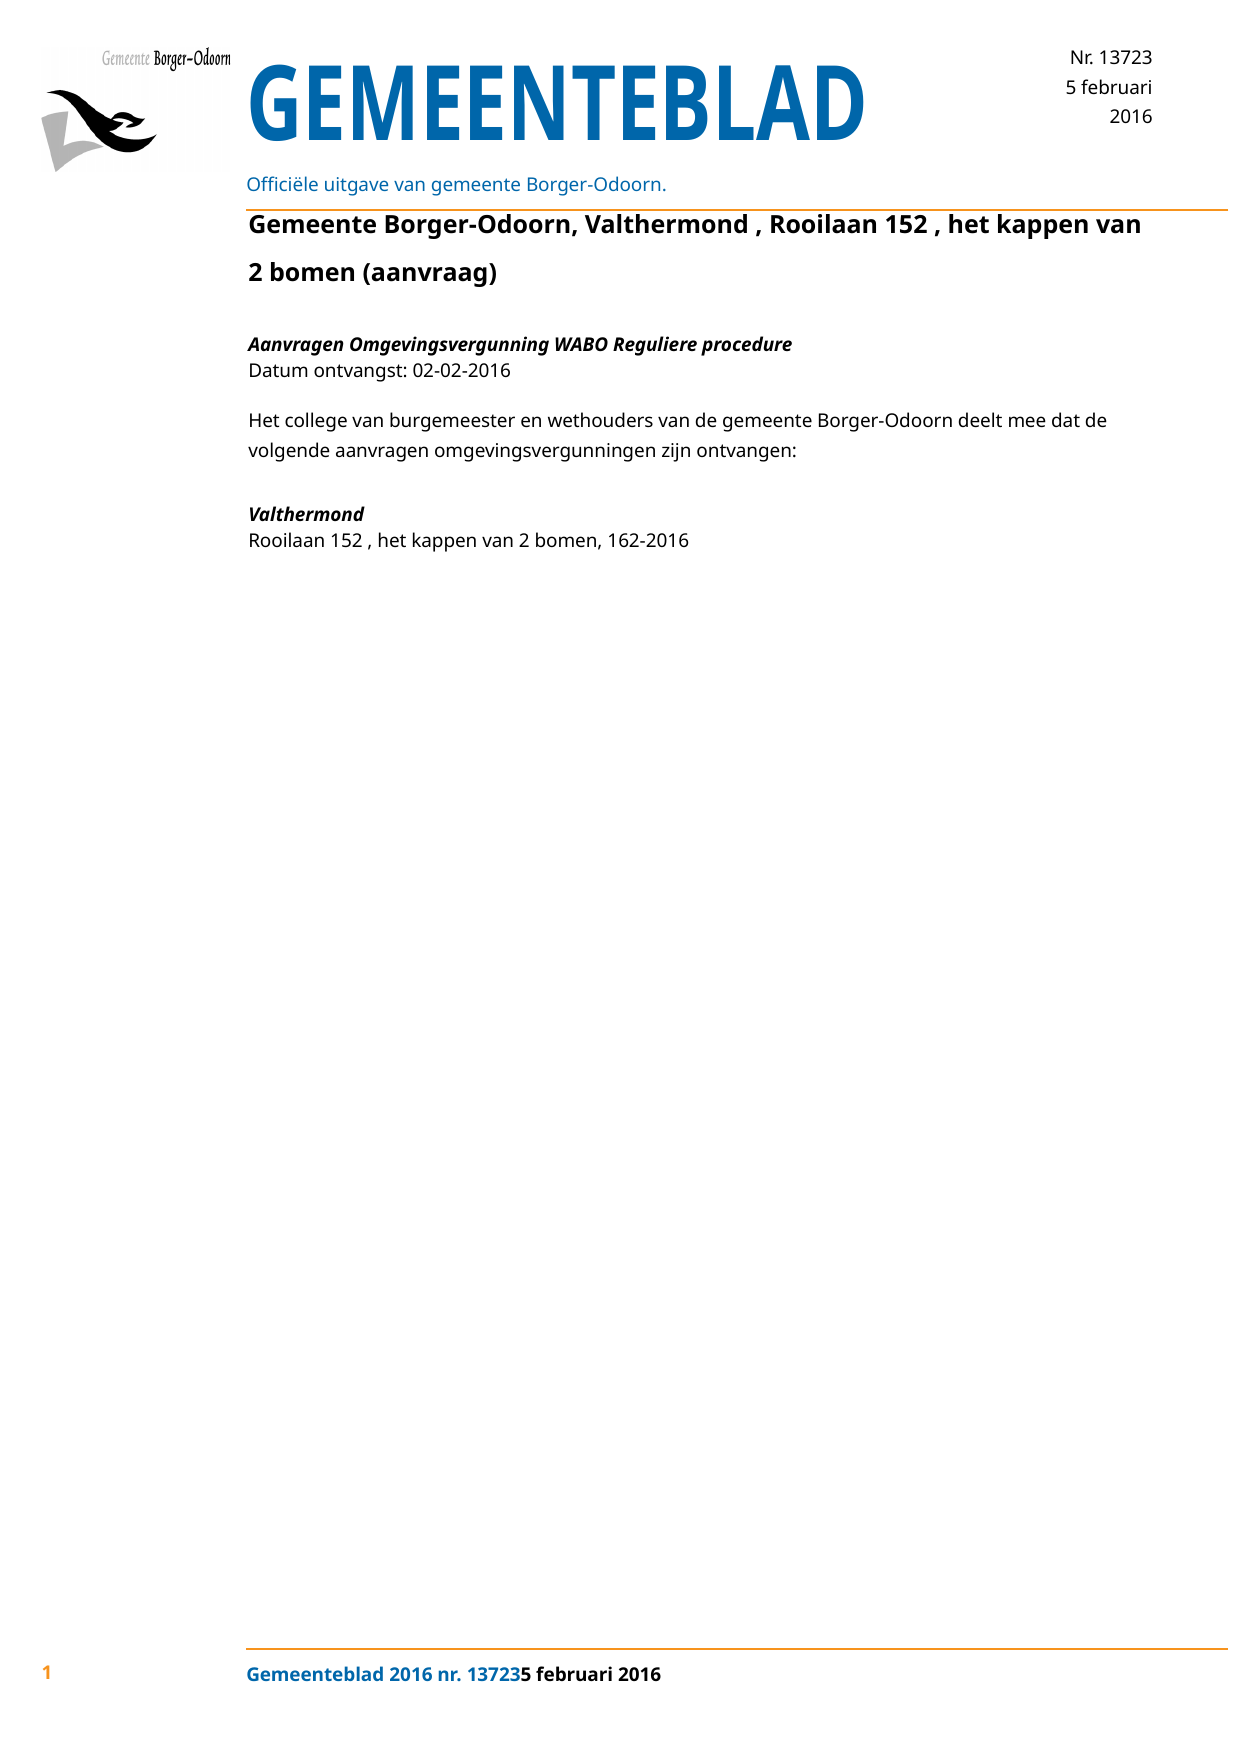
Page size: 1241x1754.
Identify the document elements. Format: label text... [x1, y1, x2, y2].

text Valthermond [248, 501, 1152, 527]
picture [41, 47, 231, 172]
text Gemeente Borger-Odoorn, Valthermond , Rooilaan 152 , het kappen van 2 bomen (aanvraag) [248, 211, 1152, 288]
text Rooilaan 152 , het kappen van 2 bomen, 162-2016 [248, 527, 1152, 553]
text Het college van burgemeester en wethouders van de gemeente Borger-Odoorn deelt mee dat de volgende aanvragen omgevingsvergunningen zijn ontvangen: [248, 408, 1152, 463]
text Datum ontvangst: 02-02-2016 [248, 357, 1152, 383]
text Aanvragen Omgevingsvergunning WABO Reguliere procedure [248, 331, 1152, 357]
